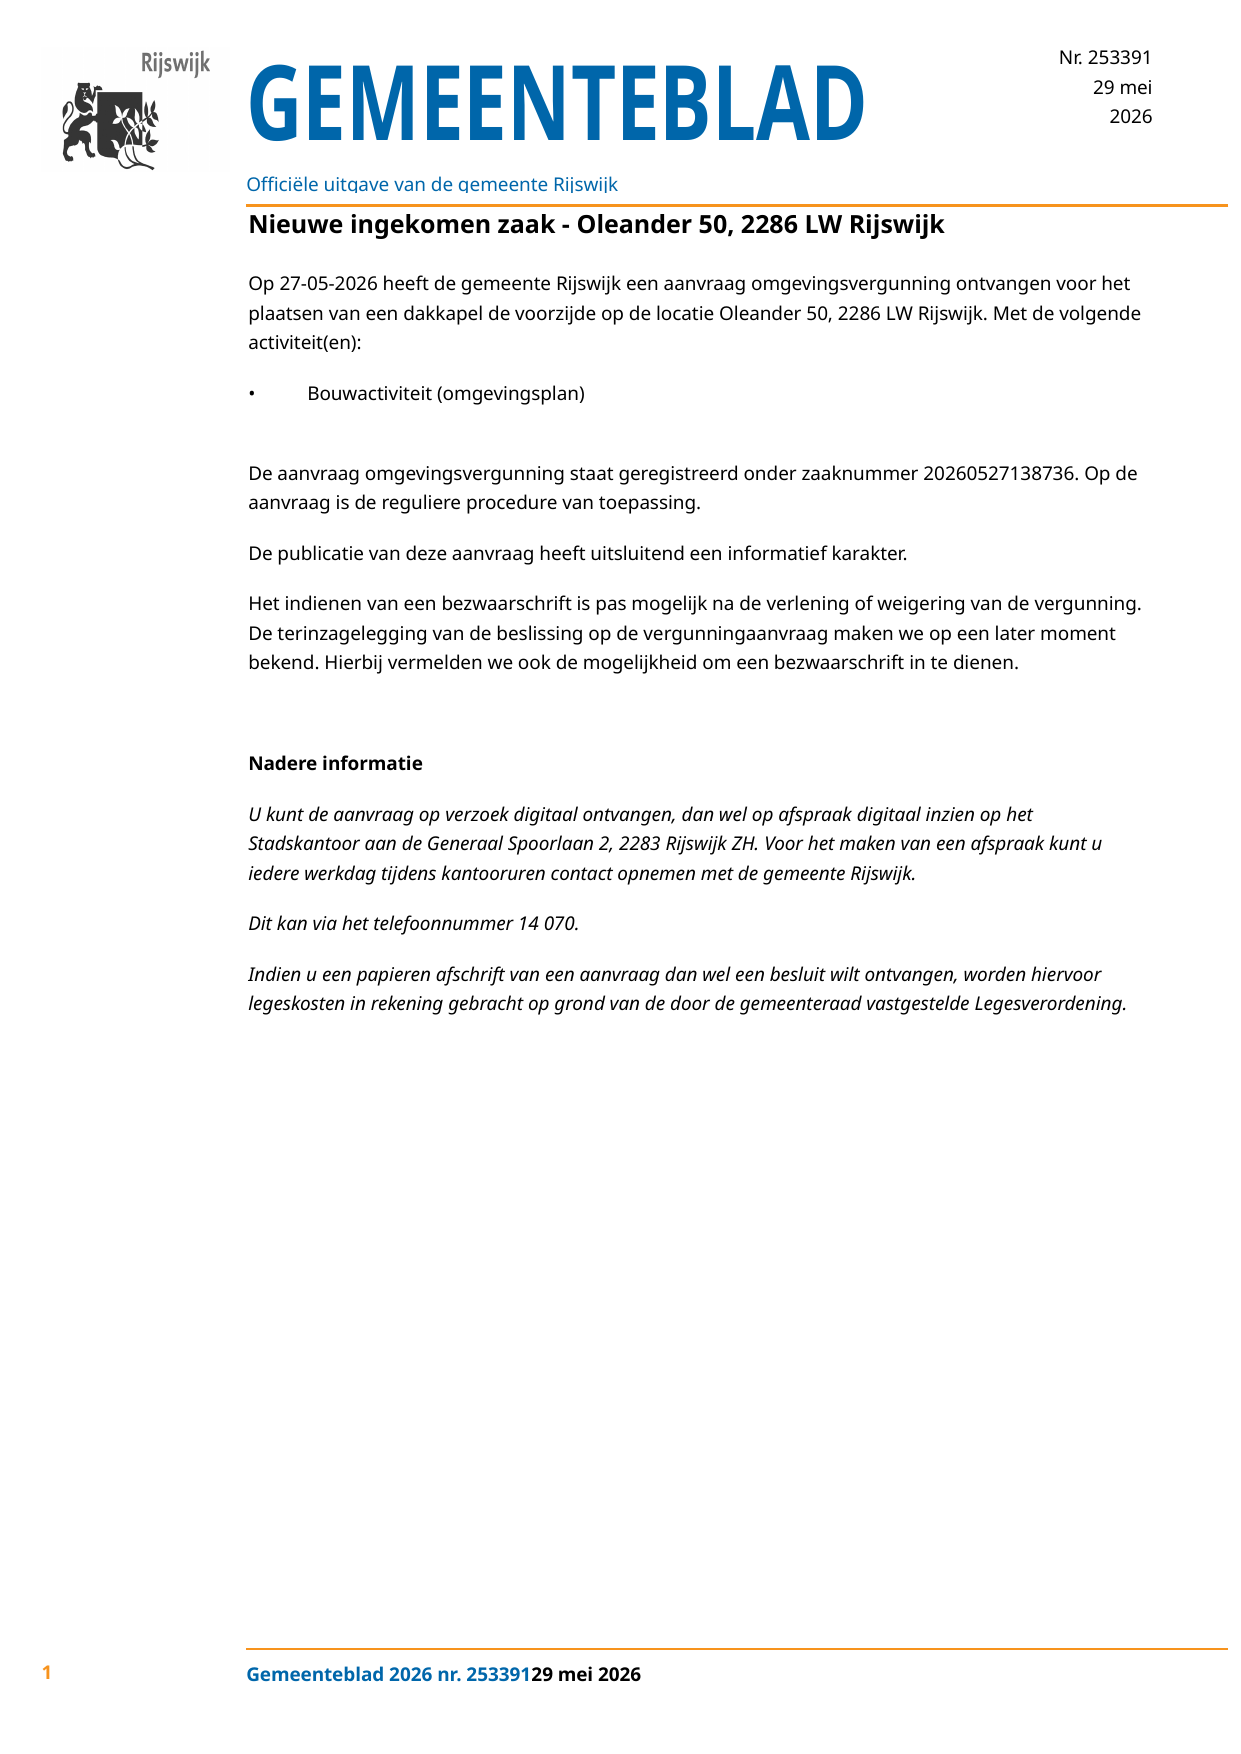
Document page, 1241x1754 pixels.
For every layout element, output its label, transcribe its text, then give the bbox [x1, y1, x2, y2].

list Bouwactiviteit (omgevingsplan) [248, 380, 1152, 406]
text U kunt de aanvraag op verzoek digitaal ontvangen, dan wel op afspraak digitaal inzien op het Stadskantoor aan de Generaal Spoorlaan 2, 2283 Rijswijk ZH. Voor het maken van een afspraak kunt u iedere werkdag tijdens kantooruren contact opnemen met de gemeente Rijswijk. [248, 801, 1152, 886]
text Op 27-05-2026 heeft de gemeente Rijswijk een aanvraag omgevingsvergunning ontvangen voor het plaatsen van een dakkapel de voorzijde op de locatie Oleander 50, 2286 LW Rijswijk. Met de volgende activiteit(en): [248, 270, 1152, 355]
text Het indienen van een bezwaarschrift is pas mogelijk na de verlening of weigering van de vergunning. De terinzagelegging van de beslissing op de vergunningaanvraag maken we op een later moment bekend. Hierbij vermelden we ook de mogelijkheid om een bezwaarschrift in te dienen. [248, 590, 1152, 675]
text De aanvraag omgevingsvergunning staat geregistreerd onder zaaknummer 20260527138736. Op de aanvraag is de reguliere procedure van toepassing. [248, 460, 1152, 515]
text Nadere informatie [248, 750, 1152, 776]
text Nieuwe ingekomen zaak - Oleander 50, 2286 LW Rijswijk [248, 207, 1152, 241]
text Dit kan via het telefoonnummer 14 070. [248, 910, 1152, 936]
text Indien u een papieren afschrift van een aanvraag dan wel een besluit wilt ontvangen, worden hiervoor legeskosten in rekening gebracht op grond van de door de gemeenteraad vastgestelde Legesverordening. [248, 961, 1152, 1016]
picture [41, 47, 231, 172]
text De publicatie van deze aanvraag heeft uitsluitend een informatief karakter. [248, 540, 1152, 566]
